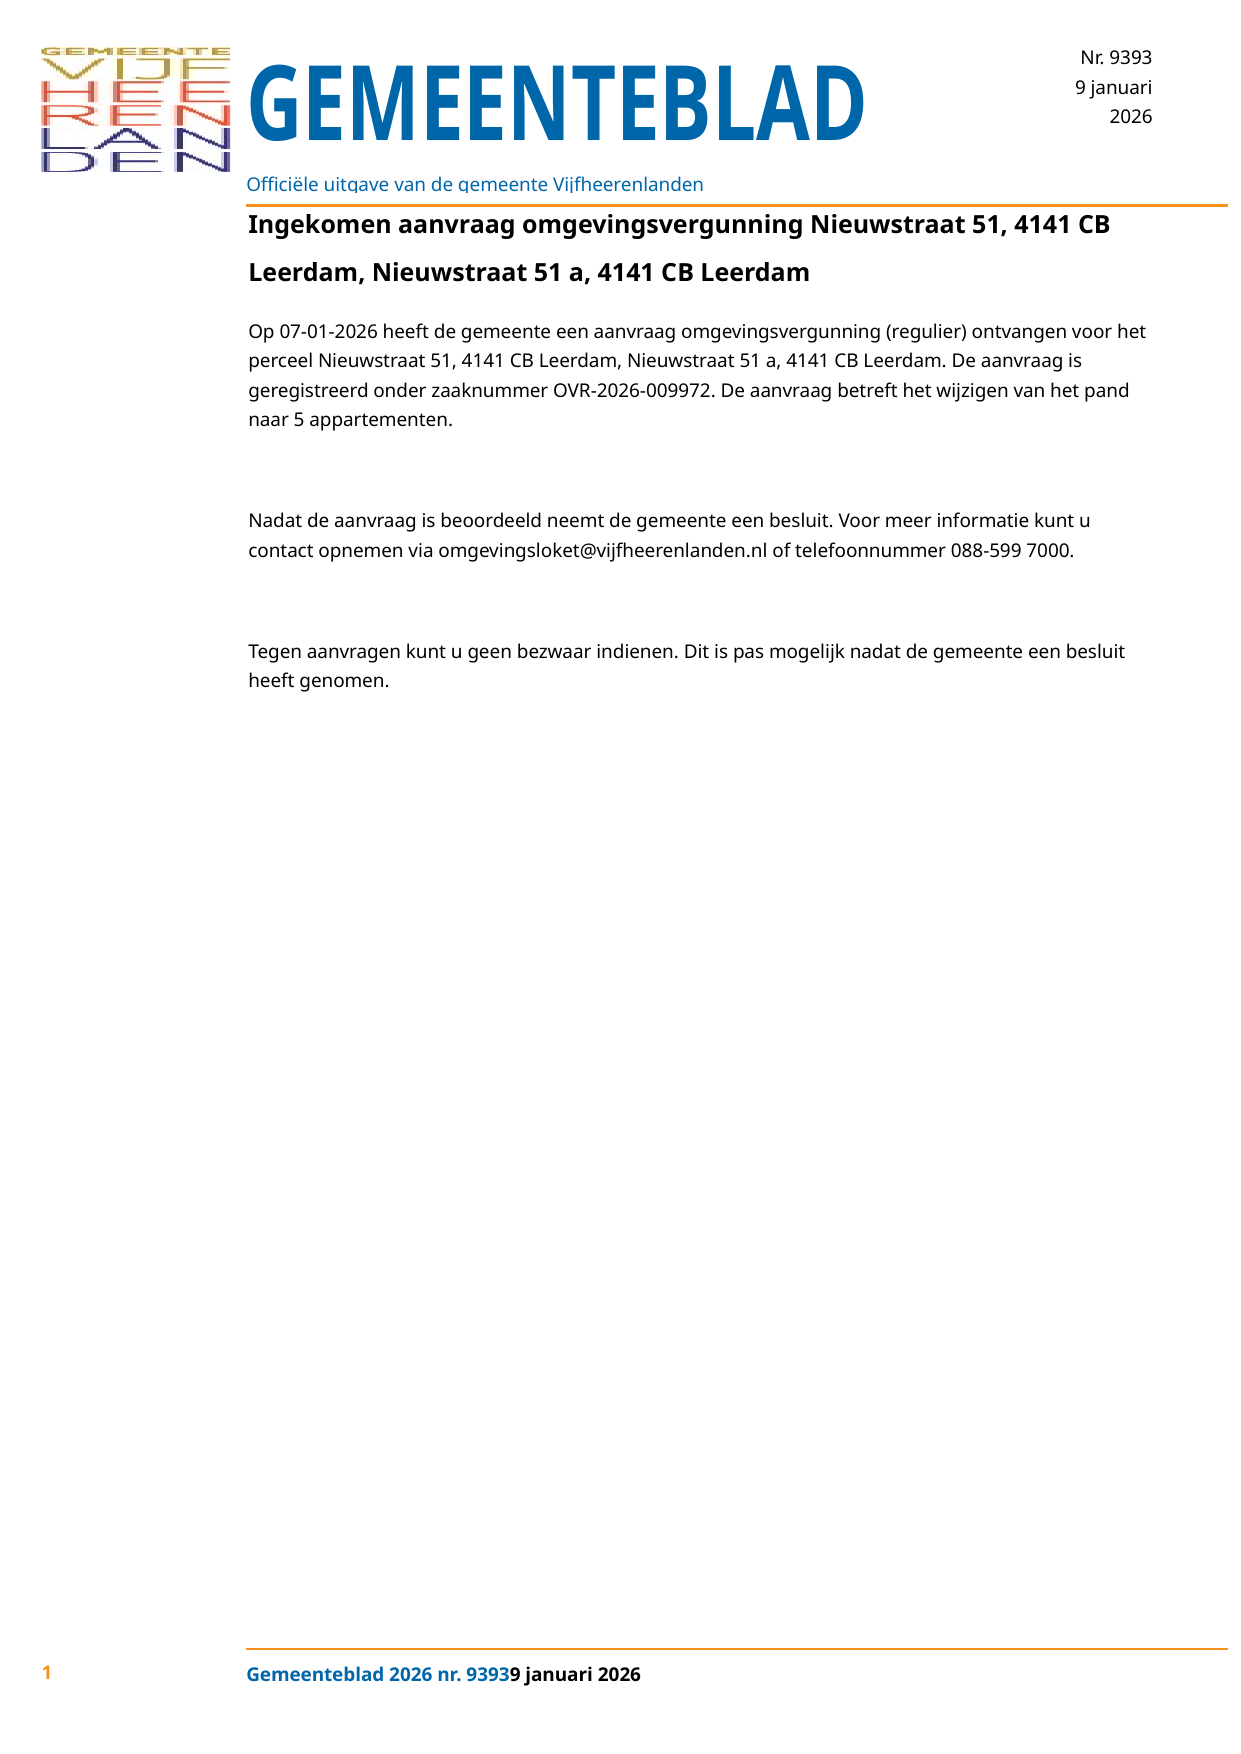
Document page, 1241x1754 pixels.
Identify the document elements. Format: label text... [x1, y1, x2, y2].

text Nadat de aanvraag is beoordeeld neemt de gemeente een besluit. Voor meer informatie kunt u contact opnemen via omgevingsloket@vijfheerenlanden.nl of telefoonnummer 088-599 7000. [248, 507, 1152, 563]
picture [41, 47, 231, 172]
text Ingekomen aanvraag omgevingsvergunning Nieuwstraat 51, 4141 CB Leerdam, Nieuwstraat 51 a, 4141 CB Leerdam [248, 207, 1152, 288]
text Tegen aanvragen kunt u geen bezwaar indienen. Dit is pas mogelijk nadat de gemeente een besluit heeft genomen. [248, 638, 1152, 693]
text Op 07-01-2026 heeft de gemeente een aanvraag omgevingsvergunning (regulier) ontvangen voor het perceel Nieuwstraat 51, 4141 CB Leerdam, Nieuwstraat 51 a, 4141 CB Leerdam. De aanvraag is geregistreerd onder zaaknummer OVR-2026-009972. De aanvraag betreft het wijzigen van het pand naar 5 appartementen. [248, 318, 1152, 432]
